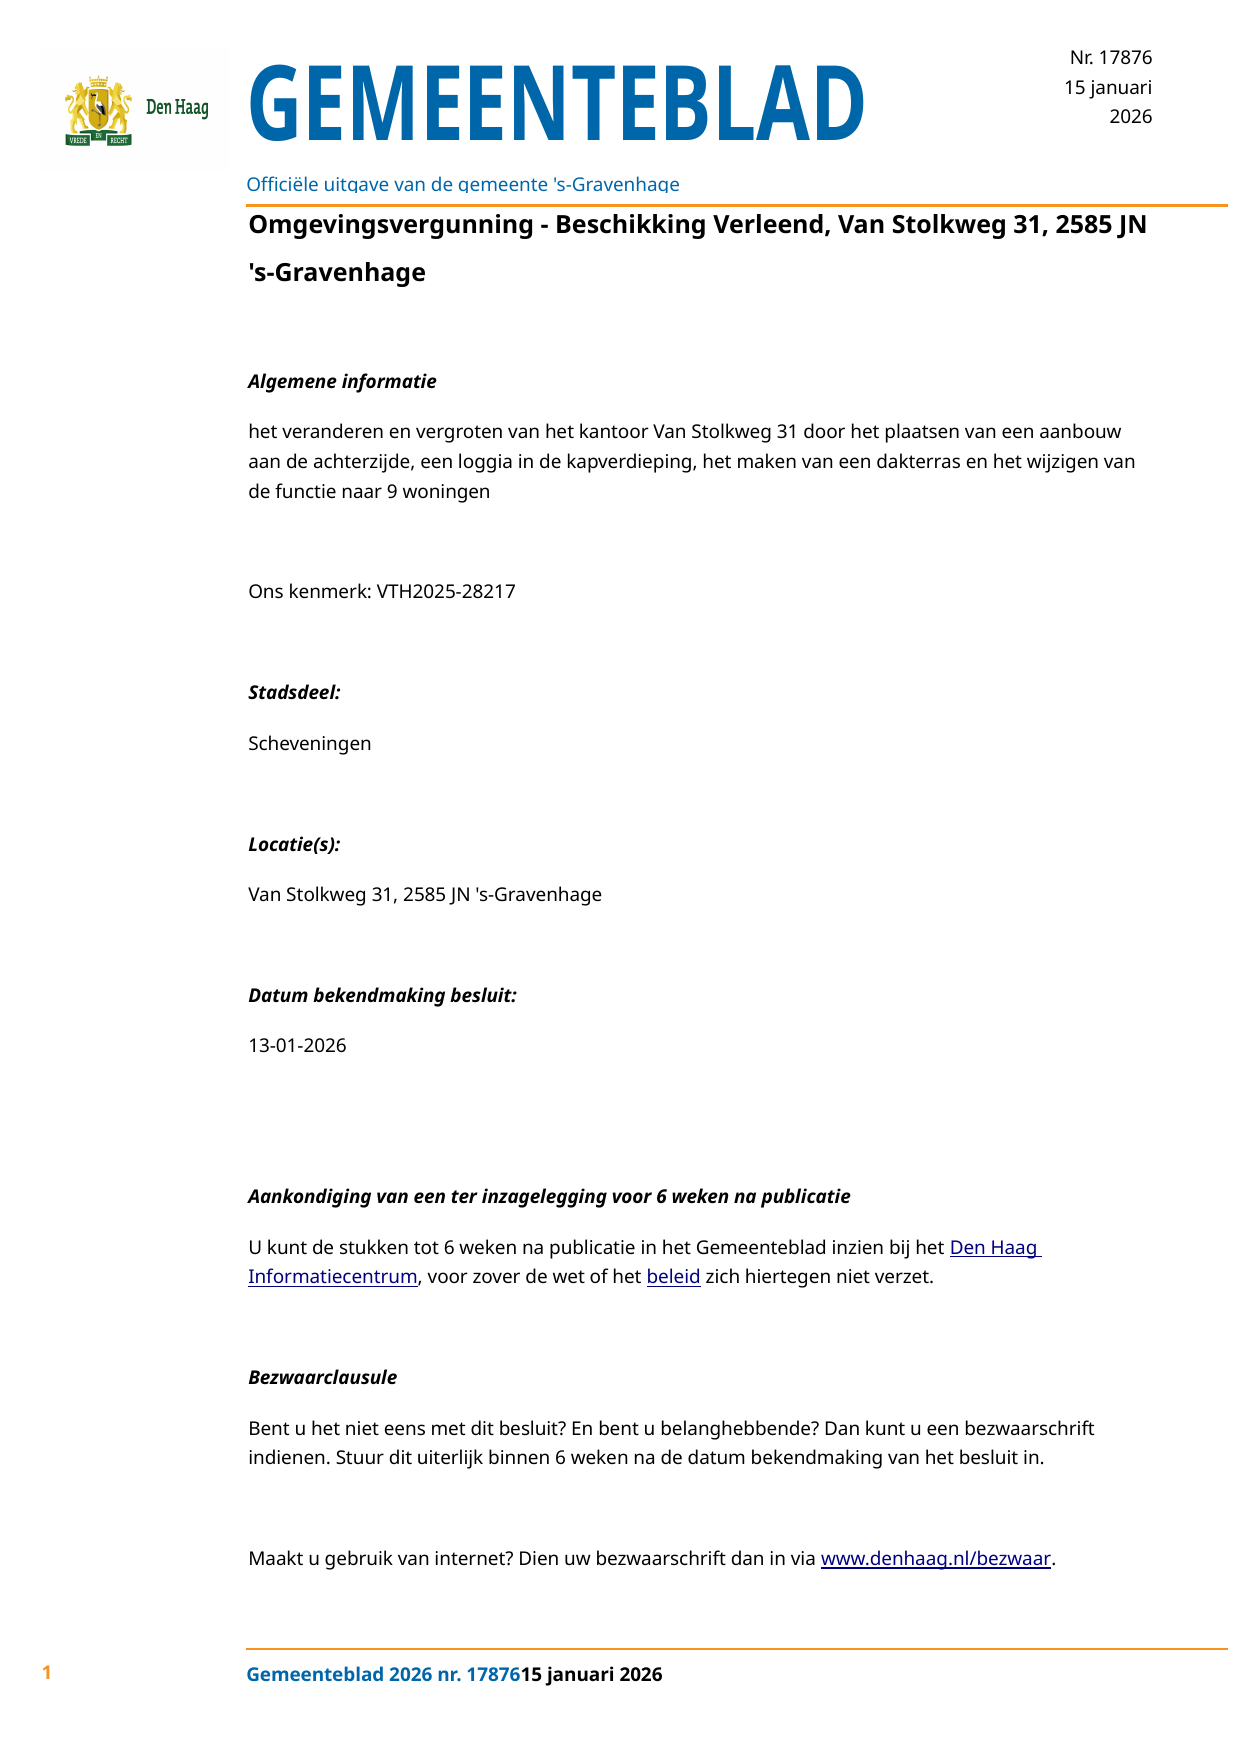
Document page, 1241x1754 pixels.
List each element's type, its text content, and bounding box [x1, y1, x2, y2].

text Omgevingsvergunning - Beschikking Verleend, Van Stolkweg 31, 2585 JN 's-Gravenhage [248, 207, 1152, 288]
text Stadsdeel: [248, 679, 1152, 705]
text Bezwaarclausule [248, 1364, 1152, 1390]
text Ons kenmerk: VTH2025-28217 [248, 579, 1152, 604]
text Scheveningen [248, 730, 1152, 756]
text 13-01-2026 [248, 1032, 1152, 1058]
text Locatie(s): [248, 831, 1152, 857]
text U kunt de stukken tot 6 weken na publicatie in het Gemeenteblad inzien bij het Den Haag Informatiecentrum, voor zover de wet of het beleid zich hiertegen niet verzet. [248, 1234, 1152, 1289]
text het veranderen en vergroten van het kantoor Van Stolkweg 31 door het plaatsen van een aanbouw aan de achterzijde, een loggia in de kapverdieping, het maken van een dakterras en het wijzigen van de functie naar 9 woningen [248, 419, 1152, 504]
text Datum bekendmaking besluit: [248, 982, 1152, 1008]
text Bent u het niet eens met dit besluit? En bent u belanghebbende? Dan kunt u een bezwaarschrift indienen. Stuur dit uiterlijk binnen 6 weken na de datum bekendmaking van het besluit in. [248, 1415, 1152, 1470]
text Aankondiging van een ter inzagelegging voor 6 weken na publicatie [248, 1184, 1152, 1209]
picture [41, 47, 231, 172]
text Maakt u gebruik van internet? Dien uw bezwaarschrift dan in via www.denhaag.nl/bezwaar. [248, 1545, 1152, 1571]
text Van Stolkweg 31, 2585 JN 's-Gravenhage [248, 881, 1152, 907]
text Algemene informatie [248, 368, 1152, 394]
